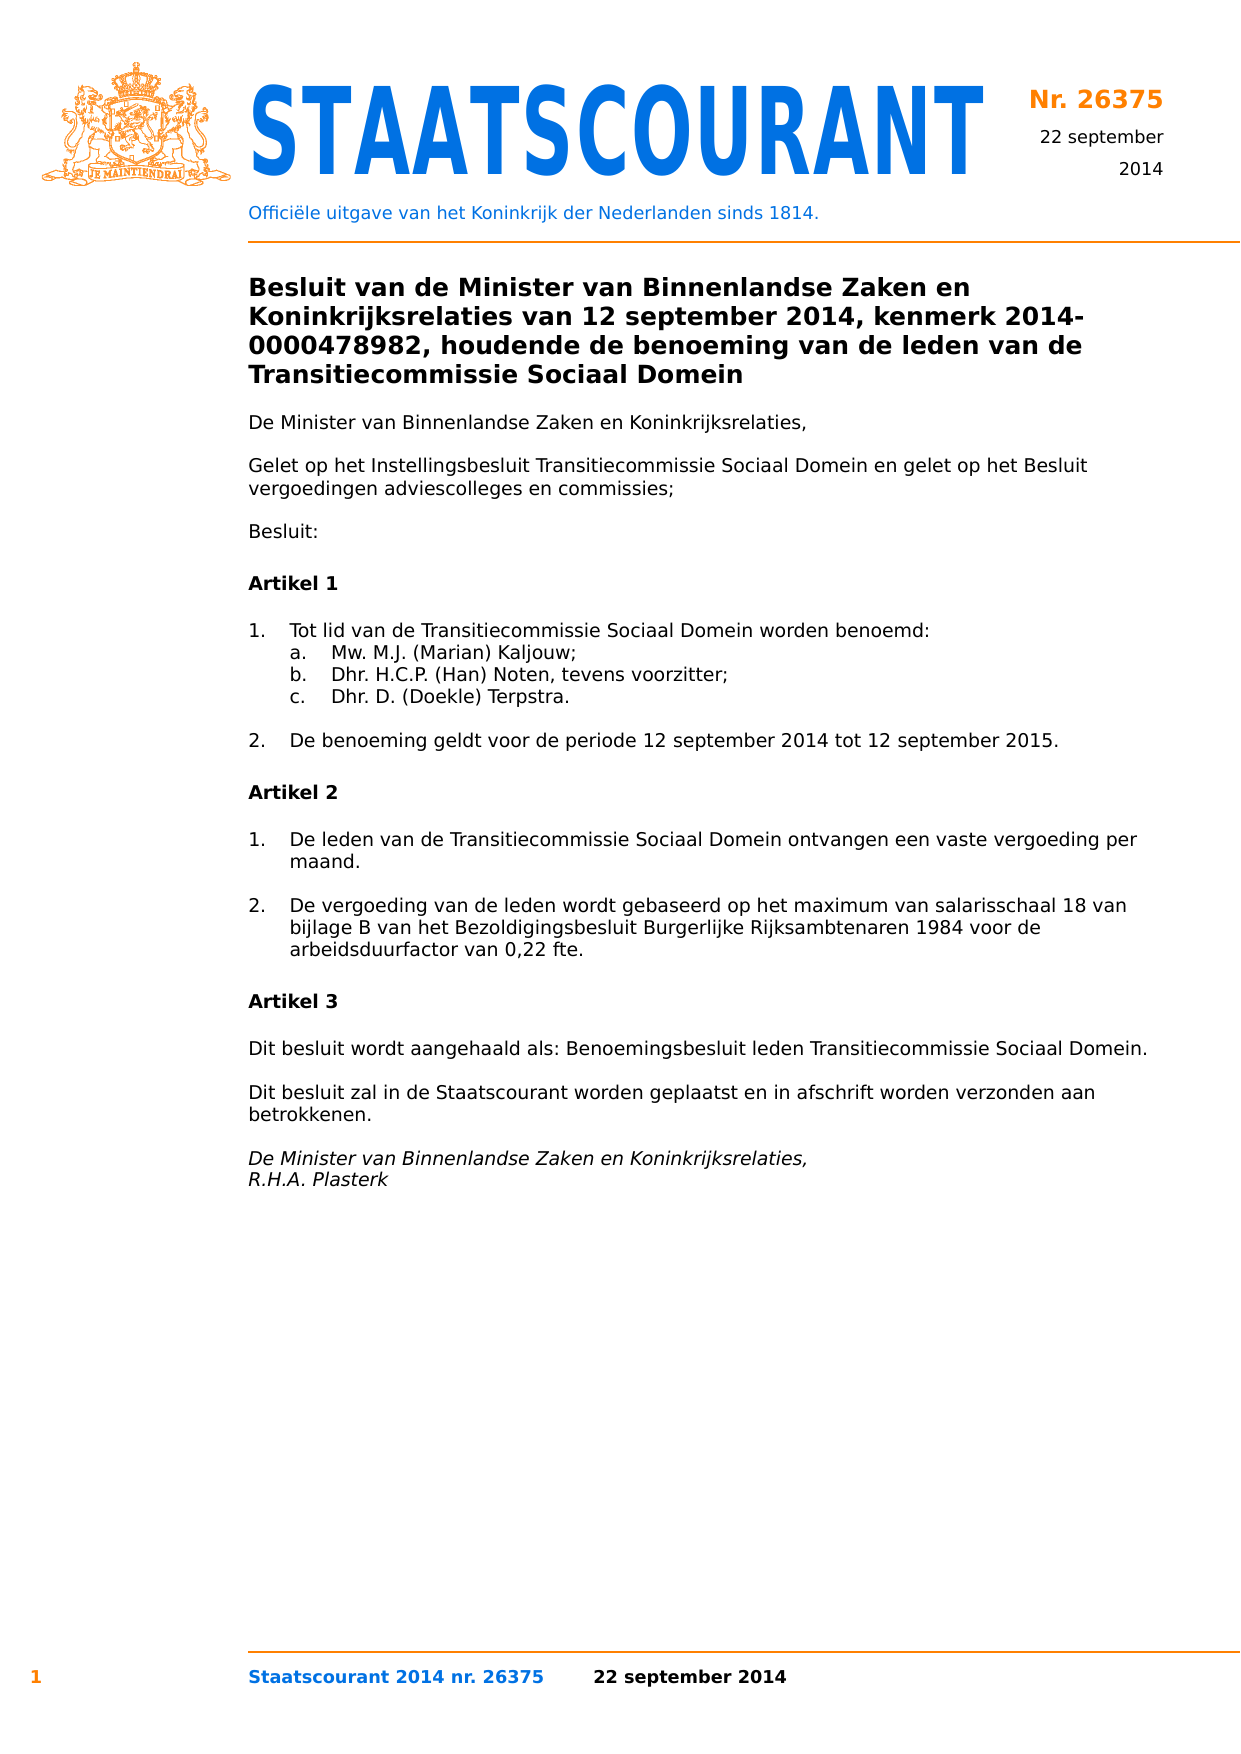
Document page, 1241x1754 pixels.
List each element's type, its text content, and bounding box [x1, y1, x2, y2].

table_header [25, 62, 248, 241]
text Gelet op het Instellingsbesluit Transitiecommissie Sociaal Domein en gelet op het Besluit vergoedingen adviescolleges en commissies; [248, 455, 1163, 499]
text 2. De vergoeding van de leden wordt gebaseerd op het maximum van salarisschaal 18 van bijlage B van het Bezoldigingsbesluit Burgerlijke Rijksambtenaren 1984 voor de arbeidsduurfactor van 0,22 fte. [248, 895, 1163, 961]
text 1. De leden van de Transitiecommissie Sociaal Domein ontvangen een vaste vergoeding per maand. [248, 829, 1163, 873]
text b. Dhr. H.C.P. (Han) Noten, tevens voorzitter; [289, 664, 1163, 686]
subtitle Artikel 2 [248, 782, 1163, 804]
table_header STAATSCOURANT [248, 62, 998, 203]
text a. Mw. M.J. (Marian) Kaljouw; [289, 642, 1163, 664]
text Dit besluit wordt aangehaald als: Benoemingsbesluit leden Transitiecommissie Sociaal Domein. [248, 1038, 1163, 1060]
table_cell Officiële uitgave van het Koninkrijk der Nederlanden sinds 1814. [248, 203, 1240, 241]
table_cell 22 september [998, 121, 1240, 153]
text 2. De benoeming geldt voor de periode 12 september 2014 tot 12 september 2015. [248, 730, 1163, 752]
picture [41, 62, 231, 186]
text 1. Tot lid van de Transitiecommissie Sociaal Domein worden benoemd: [248, 620, 1163, 642]
text c. Dhr. D. (Doekle) Terpstra. [289, 686, 1163, 708]
text De Minister van Binnenlandse Zaken en Koninkrijksrelaties, R.H.A. Plasterk [248, 1147, 1163, 1191]
text Besluit: [248, 521, 1163, 543]
subtitle Artikel 1 [248, 573, 1163, 595]
text Dit besluit zal in de Staatscourant worden geplaatst en in afschrift worden verzonden aan betrokkenen. [248, 1082, 1163, 1126]
subtitle Besluit van de Minister van Binnenlandse Zaken en Koninkrijksrelaties van 12 september 2014, kenmerk 2014-0000478982, houdende de benoeming van de leden van de Transitiecommissie Sociaal Domein [248, 273, 1163, 390]
table_header Nr. 26375 [998, 62, 1240, 121]
text De Minister van Binnenlandse Zaken en Koninkrijksrelaties, [248, 412, 1163, 433]
subtitle Artikel 3 [248, 991, 1163, 1013]
table_cell 2014 [998, 153, 1240, 203]
